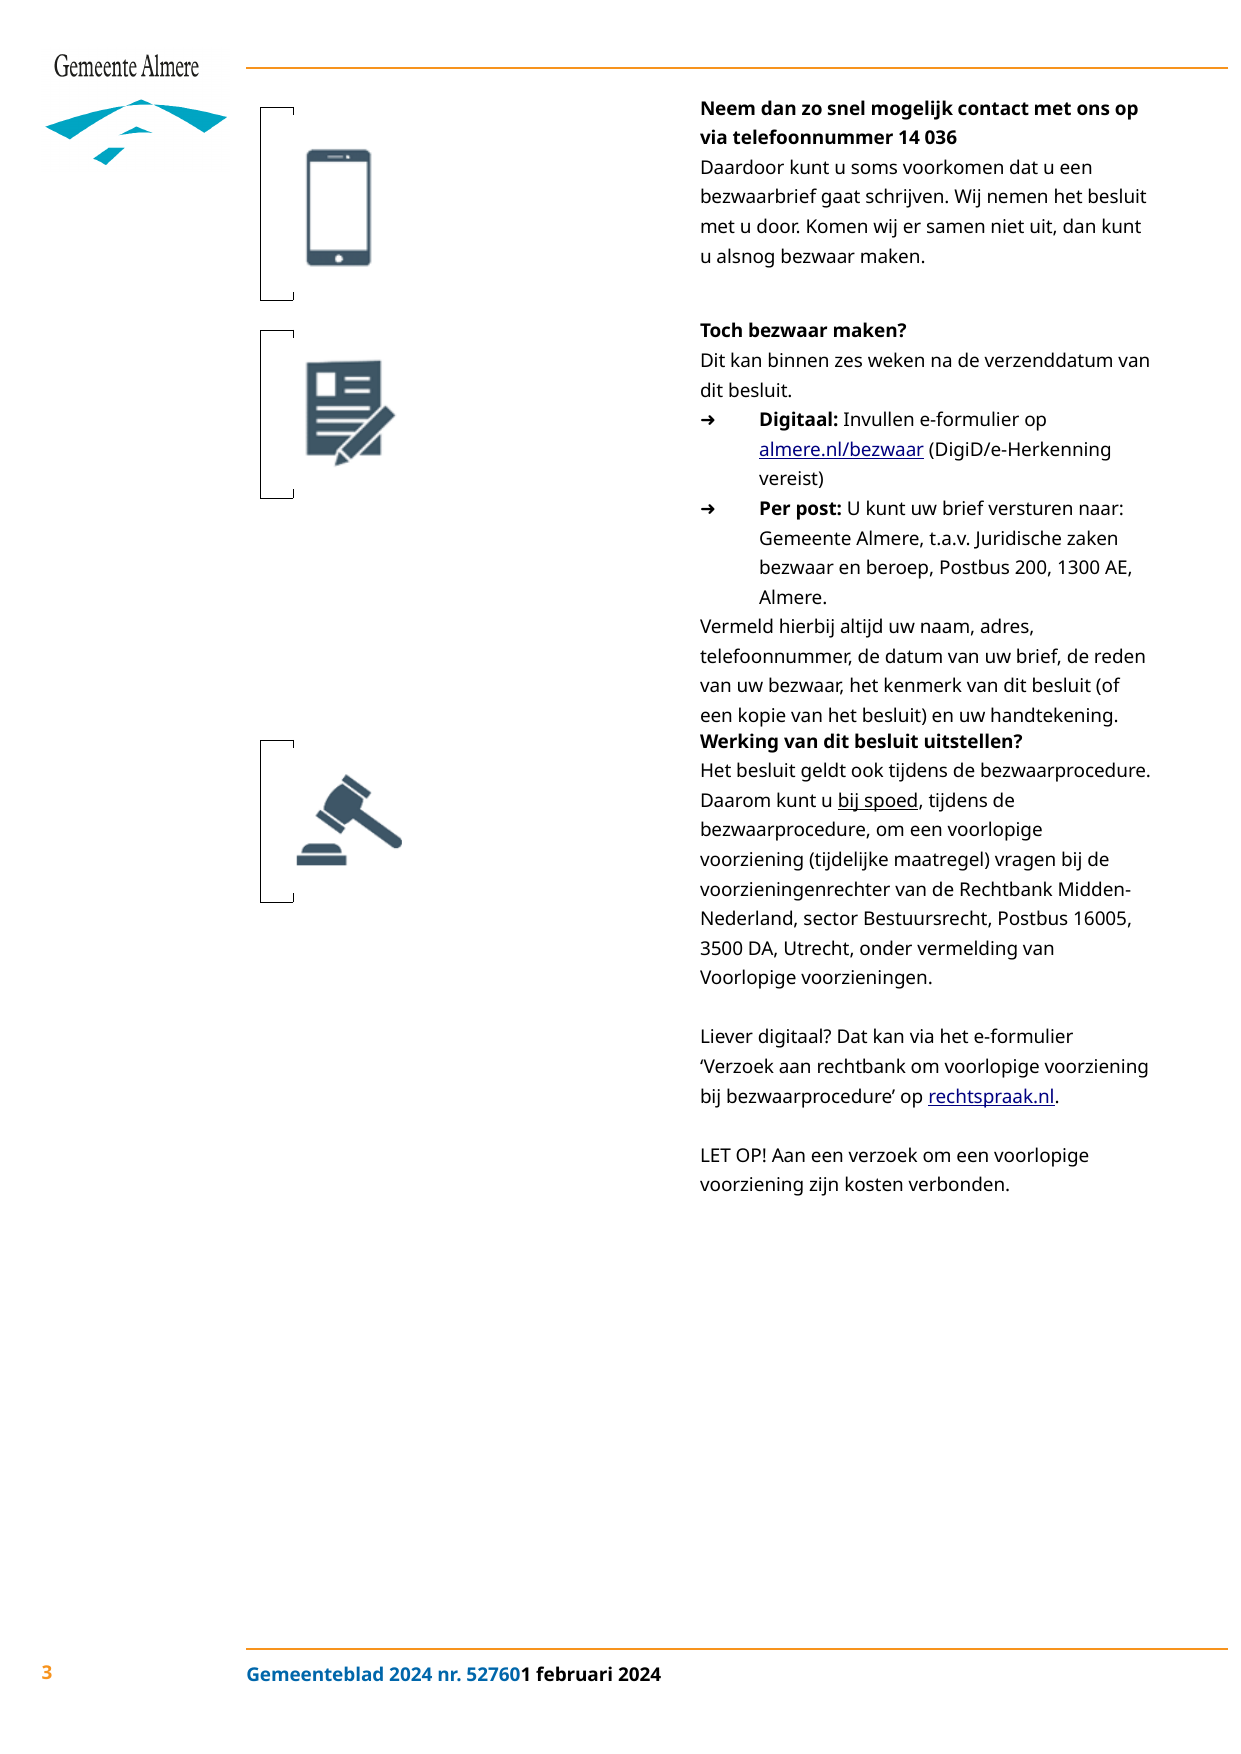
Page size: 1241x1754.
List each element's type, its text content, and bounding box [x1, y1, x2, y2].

picture [268, 338, 417, 489]
table_cell [248, 339, 700, 728]
picture [268, 115, 417, 292]
table_header Neem dan zo snel mogelijk contact met ons op via telefoonnummer 14 036 Daardoor kunt u soms voorkomen dat u een bezwaarbrief gaat schrijven. Wij nemen het besluit met u door. Komen wij er samen niet uit, dan kunt u alsnog bezwaar maken. [700, 95, 1152, 318]
table_cell Toch bezwaar maken? Dit kan binnen zes weken na de verzenddatum van dit besluit. Digitaal: Invullen e-formulier op almere.nl/bezwaar (DigiD/e-Herkenning vereist) Per post: U kunt uw brief versturen naar: Gemeente Almere, t.a.v. Juridische zaken bezwaar en beroep, Postbus 200, 1300 AE, Almere. Vermeld hierbij altijd uw naam, adres, telefoonnummer, de datum van uw brief, de reden van uw bezwaar, het kenmerk van dit besluit (of een kopie van het besluit) en uw handtekening. [700, 318, 1152, 728]
picture [41, 47, 231, 172]
table_cell Werking van dit besluit uitstellen? Het besluit geldt ook tijdens de bezwaarprocedure. Daarom kunt u bij spoed, tijdens de bezwaarprocedure, om een voorlopige voorziening (tijdelijke maatregel) vragen bij de voorzieningenrechter van de Rechtbank Midden-Nederland, sector Bestuursrecht, Postbus 16005, 3500 DA, Utrecht, onder vermelding van Voorlopige voorzieningen. Liever digitaal? Dat kan via het e-formulier ‘Verzoek aan rechtbank om voorlopige voorziening bij bezwaarprocedure’ op rechtspraak.nl. LET OP! Aan een verzoek om een voorlopige voorziening zijn kosten verbonden. [700, 728, 1152, 1197]
table_cell [261, 331, 293, 338]
table_header [248, 95, 700, 318]
table_cell [261, 339, 293, 498]
picture [268, 748, 417, 893]
table_cell [248, 318, 700, 338]
table_cell [248, 728, 700, 1197]
